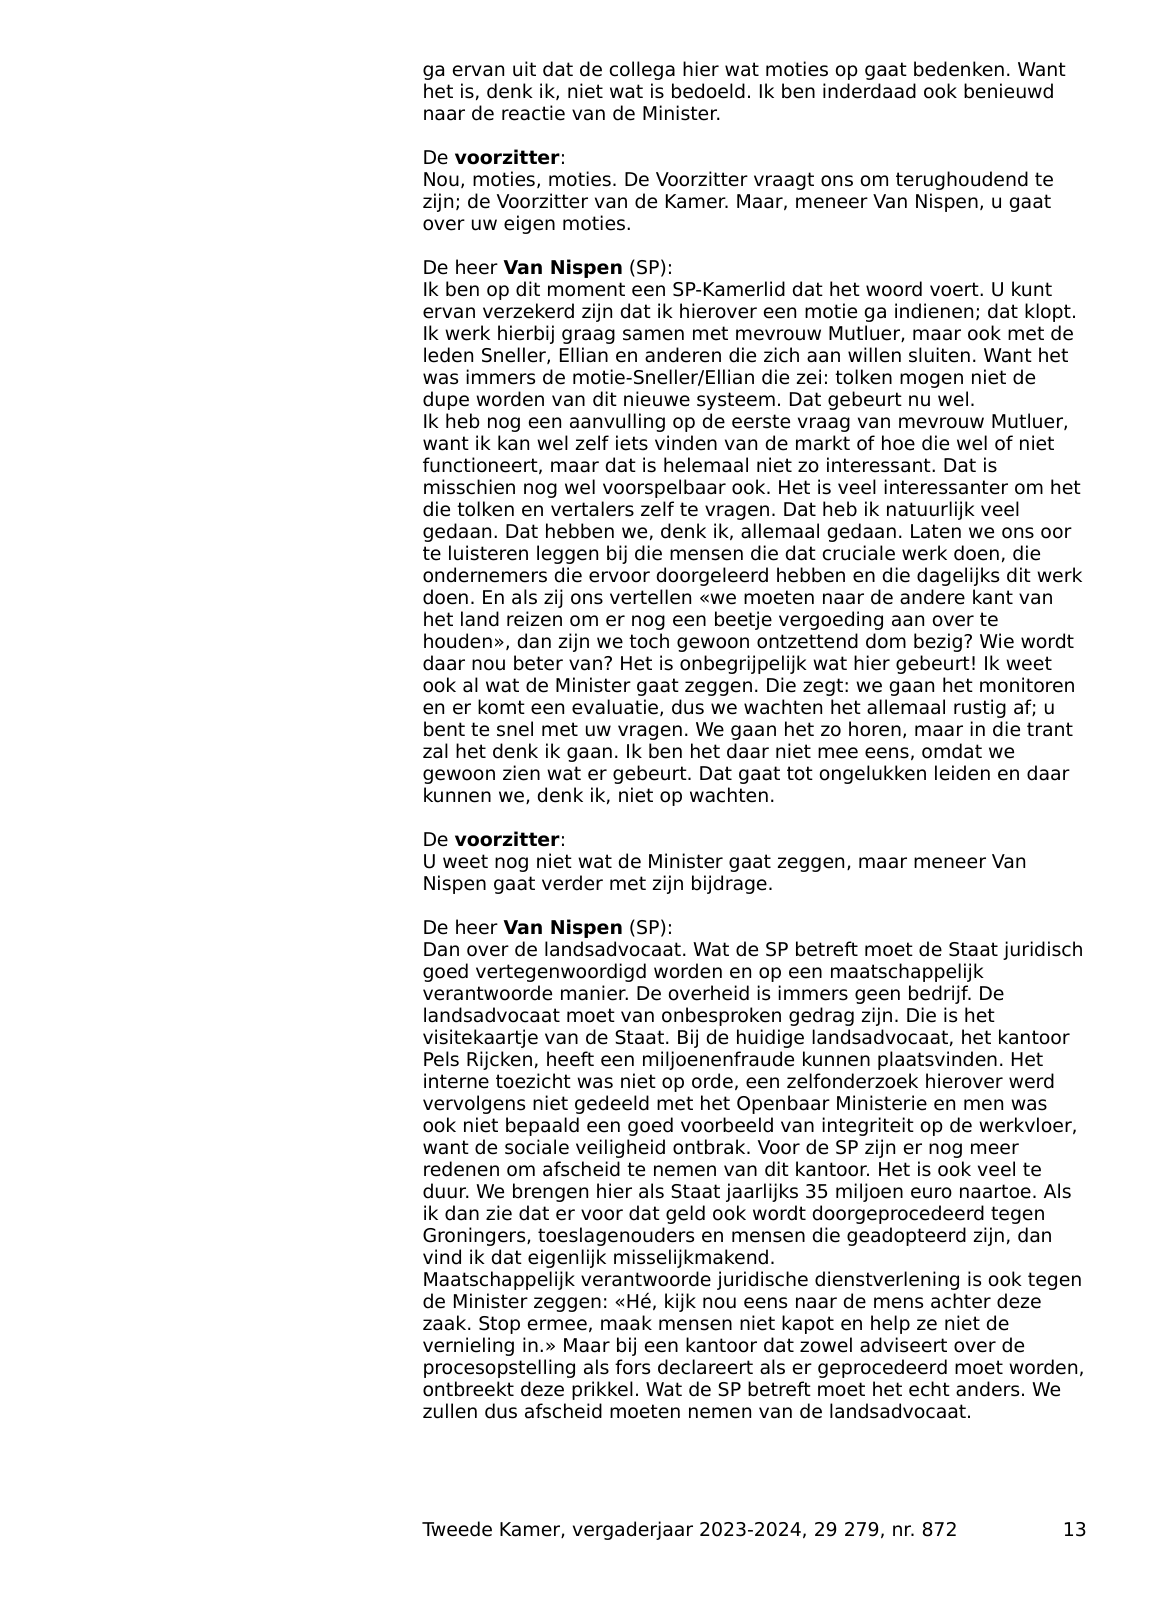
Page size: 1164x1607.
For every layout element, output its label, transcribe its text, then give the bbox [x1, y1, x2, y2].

text ga ervan uit dat de collega hier wat moties op gaat bedenken. Want het is, denk ik, niet wat is bedoeld. Ik ben inderdaad ook benieuwd naar de reactie van de Minister. [422, 59, 1087, 125]
text Dan over de landsadvocaat. Wat de SP betreft moet de Staat juridisch goed vertegenwoordigd worden en op een maatschappelijk verantwoorde manier. De overheid is immers geen bedrijf. De landsadvocaat moet van onbesproken gedrag zijn. Die is het visitekaartje van de Staat. Bij de huidige landsadvocaat, het kantoor Pels Rijcken, heeft een miljoenenfraude kunnen plaatsvinden. Het interne toezicht was niet op orde, een zelfonderzoek hierover werd vervolgens niet gedeeld met het Openbaar Ministerie en men was ook niet bepaald een goed voorbeeld van integriteit op de werkvloer, want de sociale veiligheid ontbrak. Voor de SP zijn er nog meer redenen om afscheid te nemen van dit kantoor. Het is ook veel te duur. We brengen hier als Staat jaarlijks 35 miljoen euro naartoe. Als ik dan zie dat er voor dat geld ook wordt doorgeprocedeerd tegen Groningers, toeslagenouders en mensen die geadopteerd zijn, dan vind ik dat eigenlijk misselijkmakend. [422, 939, 1087, 1269]
text Maatschappelijk verantwoorde juridische dienstverlening is ook tegen de Minister zeggen: «Hé, kijk nou eens naar de mens achter deze zaak. Stop ermee, maak mensen niet kapot en help ze niet de vernieling in.» Maar bij een kantoor dat zowel adviseert over de procesopstelling als fors declareert als er geprocedeerd moet worden, ontbreekt deze prikkel. Wat de SP betreft moet het echt anders. We zullen dus afscheid moeten nemen van de landsadvocaat. [422, 1269, 1087, 1423]
text De heer Van Nispen (SP): [422, 917, 1087, 939]
text De heer Van Nispen (SP): [422, 257, 1087, 279]
text U weet nog niet wat de Minister gaat zeggen, maar meneer Van Nispen gaat verder met zijn bijdrage. [422, 851, 1087, 895]
text Nou, moties, moties. De Voorzitter vraagt ons om terughoudend te zijn; de Voorzitter van de Kamer. Maar, meneer Van Nispen, u gaat over uw eigen moties. [422, 169, 1087, 235]
text De voorzitter: [422, 147, 1087, 169]
text Ik ben op dit moment een SP-Kamerlid dat het woord voert. U kunt ervan verzekerd zijn dat ik hierover een motie ga indienen; dat klopt. Ik werk hierbij graag samen met mevrouw Mutluer, maar ook met de leden Sneller, Ellian en anderen die zich aan willen sluiten. Want het was immers de motie-Sneller/Ellian die zei: tolken mogen niet de dupe worden van dit nieuwe systeem. Dat gebeurt nu wel. [422, 279, 1087, 411]
text De voorzitter: [422, 829, 1087, 851]
text Ik heb nog een aanvulling op de eerste vraag van mevrouw Mutluer, want ik kan wel zelf iets vinden van de markt of hoe die wel of niet functioneert, maar dat is helemaal niet zo interessant. Dat is misschien nog wel voorspelbaar ook. Het is veel interessanter om het die tolken en vertalers zelf te vragen. Dat heb ik natuurlijk veel gedaan. Dat hebben we, denk ik, allemaal gedaan. Laten we ons oor te luisteren leggen bij die mensen die dat cruciale werk doen, die ondernemers die ervoor doorgeleerd hebben en die dagelijks dit werk doen. En als zij ons vertellen «we moeten naar de andere kant van het land reizen om er nog een beetje vergoeding aan over te houden», dan zijn we toch gewoon ontzettend dom bezig? Wie wordt daar nou beter van? Het is onbegrijpelijk wat hier gebeurt! Ik weet ook al wat de Minister gaat zeggen. Die zegt: we gaan het monitoren en er komt een evaluatie, dus we wachten het allemaal rustig af; u bent te snel met uw vragen. We gaan het zo horen, maar in die trant zal het denk ik gaan. Ik ben het daar niet mee eens, omdat we gewoon zien wat er gebeurt. Dat gaat tot ongelukken leiden en daar kunnen we, denk ik, niet op wachten. [422, 411, 1087, 807]
